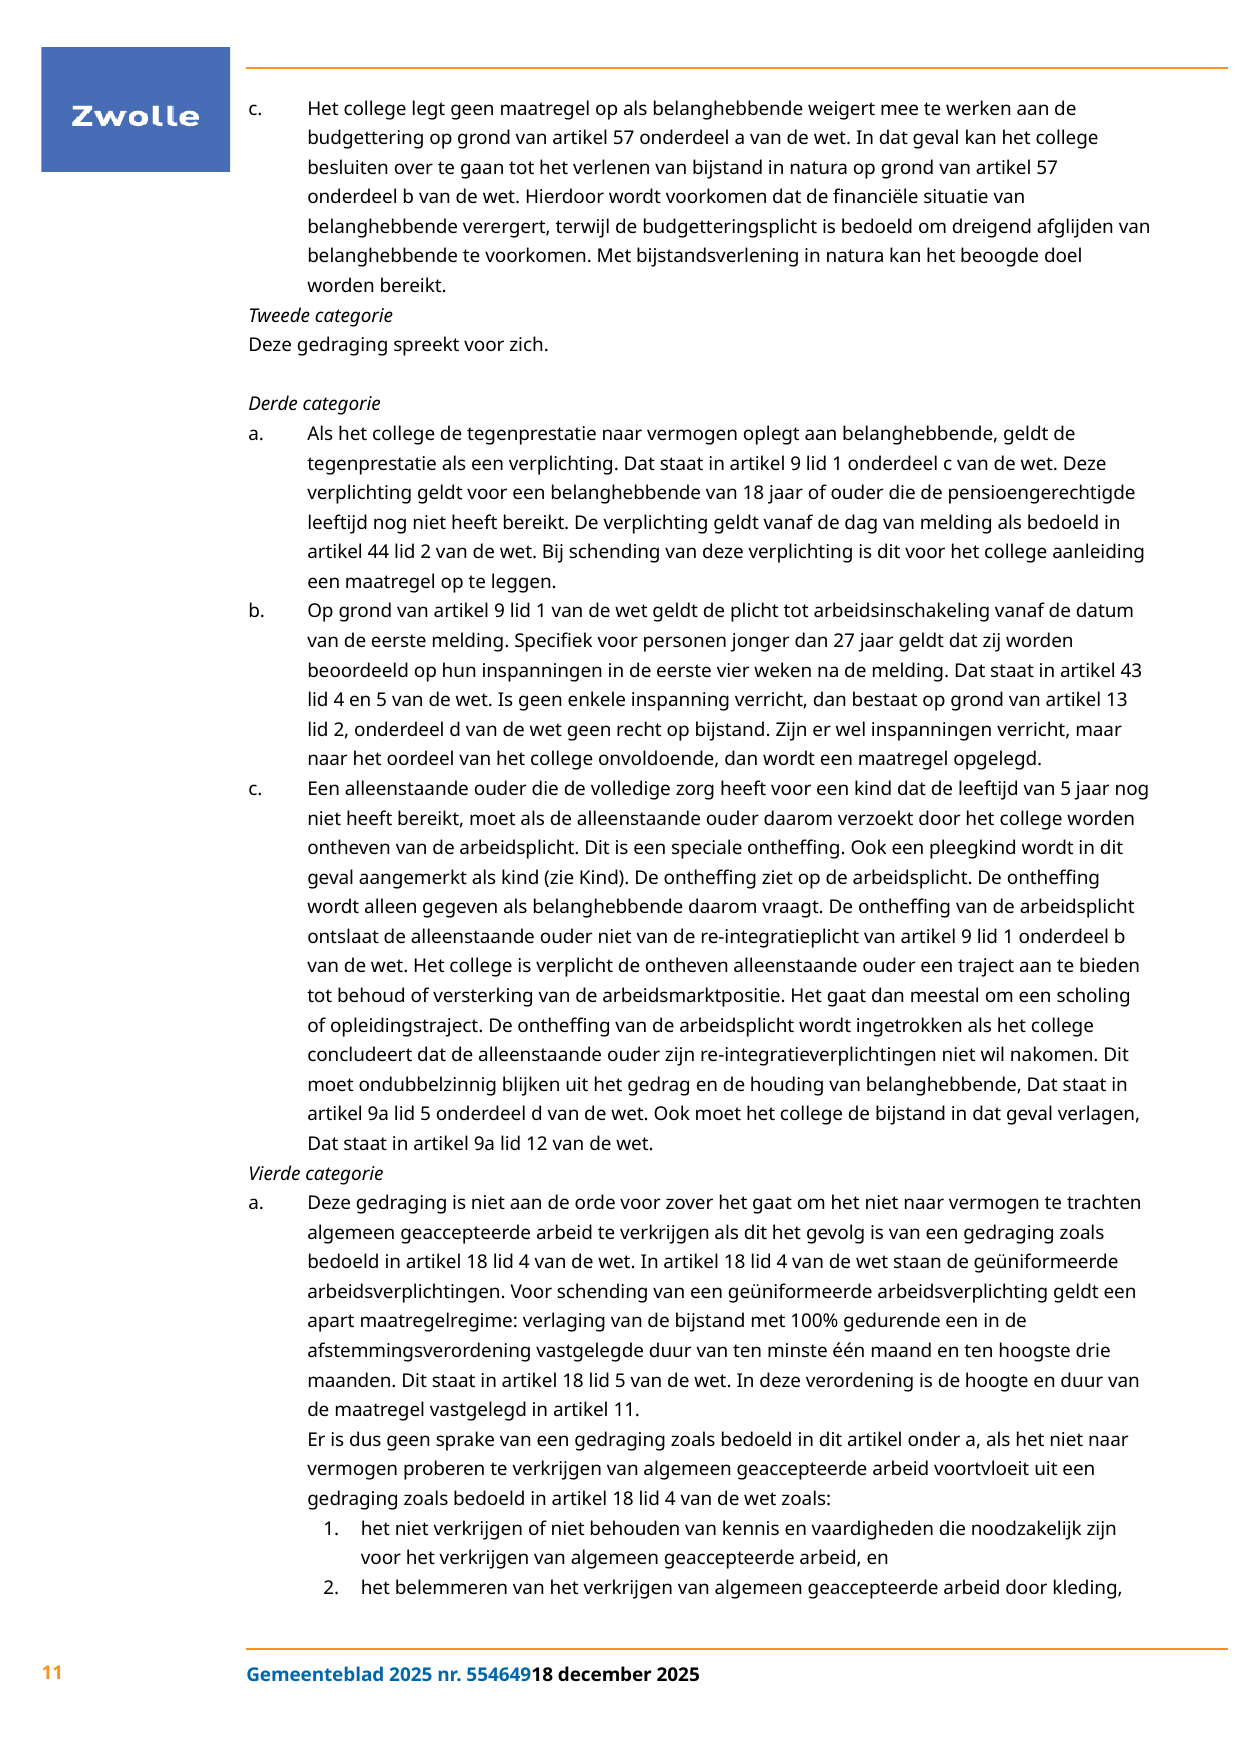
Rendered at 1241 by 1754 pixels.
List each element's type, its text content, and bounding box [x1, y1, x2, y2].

list Het college legt geen maatregel op als belanghebbende weigert mee te werken aan de budgettering op grond van artikel 57 onderdeel a van de wet. In dat geval kan het college besluiten over te gaan tot het verlenen van bijstand in natura op grond van artikel 57 onderdeel b van de wet. Hierdoor wordt voorkomen dat de financiële situatie van belanghebbende verergert, terwijl de budgetteringsplicht is bedoeld om dreigend afglijden van belanghebbende te voorkomen. Met bijstandsverlening in natura kan het beoogde doel worden bereikt. [248, 95, 1152, 298]
list het niet verkrijgen of niet behouden van kennis en vaardigheden die noodzakelijk zijn voor het verkrijgen van algemeen geaccepteerde arbeid, en [323, 1515, 1152, 1570]
list Deze gedraging is niet aan de orde voor zover het gaat om het niet naar vermogen te trachten algemeen geaccepteerde arbeid te verkrijgen als dit het gevolg is van een gedraging zoals bedoeld in artikel 18 lid 4 van de wet. In artikel 18 lid 4 van de wet staan de geüniformeerde arbeidsverplichtingen. Voor schending van een geüniformeerde arbeidsverplichting geldt een apart maatregelregime: verlaging van de bijstand met 100% gedurende een in de afstemmingsverordening vastgelegde duur van ten minste één maand en ten hoogste drie maanden. Dit staat in artikel 18 lid 5 van de wet. In deze verordening is de hoogte en duur van de maatregel vastgelegd in artikel 11. [248, 1189, 1152, 1422]
list Als het college de tegenprestatie naar vermogen oplegt aan belanghebbende, geldt de tegenprestatie als een verplichting. Dat staat in artikel 9 lid 1 onderdeel c van de wet. Deze verplichting geldt voor een belanghebbende van 18 jaar of ouder die de pensioengerechtigde leeftijd nog niet heeft bereikt. De verplichting geldt vanaf de dag van melding als bedoeld in artikel 44 lid 2 van de wet. Bij schending van deze verplichting is dit voor het college aanleiding een maatregel op te leggen. [248, 420, 1152, 594]
list Een alleenstaande ouder die de volledige zorg heeft voor een kind dat de leeftijd van 5 jaar nog niet heeft bereikt, moet als de alleenstaande ouder daarom verzoekt door het college worden ontheven van de arbeidsplicht. Dit is een speciale ontheffing. Ook een pleegkind wordt in dit geval aangemerkt als kind (zie Kind). De ontheffing ziet op de arbeidsplicht. De ontheffing wordt alleen gegeven als belanghebbende daarom vraagt. De ontheffing van de arbeidsplicht ontslaat de alleenstaande ouder niet van de re-integratieplicht van artikel 9 lid 1 onderdeel b van de wet. Het college is verplicht de ontheven alleenstaande ouder een traject aan te bieden tot behoud of versterking van de arbeidsmarktpositie. Het gaat dan meestal om een scholing of opleidingstraject. De ontheffing van de arbeidsplicht wordt ingetrokken als het college concludeert dat de alleenstaande ouder zijn re-integratieverplichtingen niet wil nakomen. Dit moet ondubbelzinnig blijken uit het gedrag en de houding van belanghebbende, Dat staat in artikel 9a lid 5 onderdeel d van de wet. Ook moet het college de bijstand in dat geval verlagen, Dat staat in artikel 9a lid 12 van de wet. [248, 775, 1152, 1156]
text Deze gedraging spreekt voor zich. [248, 331, 1152, 357]
picture [41, 47, 231, 172]
text Vierde categorie [248, 1160, 1152, 1186]
list Op grond van artikel 9 lid 1 van de wet geldt de plicht tot arbeidsinschakeling vanaf de datum van de eerste melding. Specifiek voor personen jonger dan 27 jaar geldt dat zij worden beoordeeld op hun inspanningen in de eerste vier weken na de melding. Dat staat in artikel 43 lid 4 en 5 van de wet. Is geen enkele inspanning verricht, dan bestaat op grond van artikel 13 lid 2, onderdeel d van de wet geen recht op bijstand. Zijn er wel inspanningen verricht, maar naar het oordeel van het college onvoldoende, dan wordt een maatregel opgelegd. [248, 598, 1152, 771]
list Er is dus geen sprake van een gedraging zoals bedoeld in dit artikel onder a, als het niet naar vermogen proberen te verkrijgen van algemeen geaccepteerde arbeid voortvloeit uit een gedraging zoals bedoeld in artikel 18 lid 4 van de wet zoals: [248, 1426, 1152, 1511]
text Tweede categorie [248, 302, 1152, 328]
text Derde categorie [248, 391, 1152, 416]
list het belemmeren van het verkrijgen van algemeen geaccepteerde arbeid door kleding, [323, 1574, 1152, 1600]
